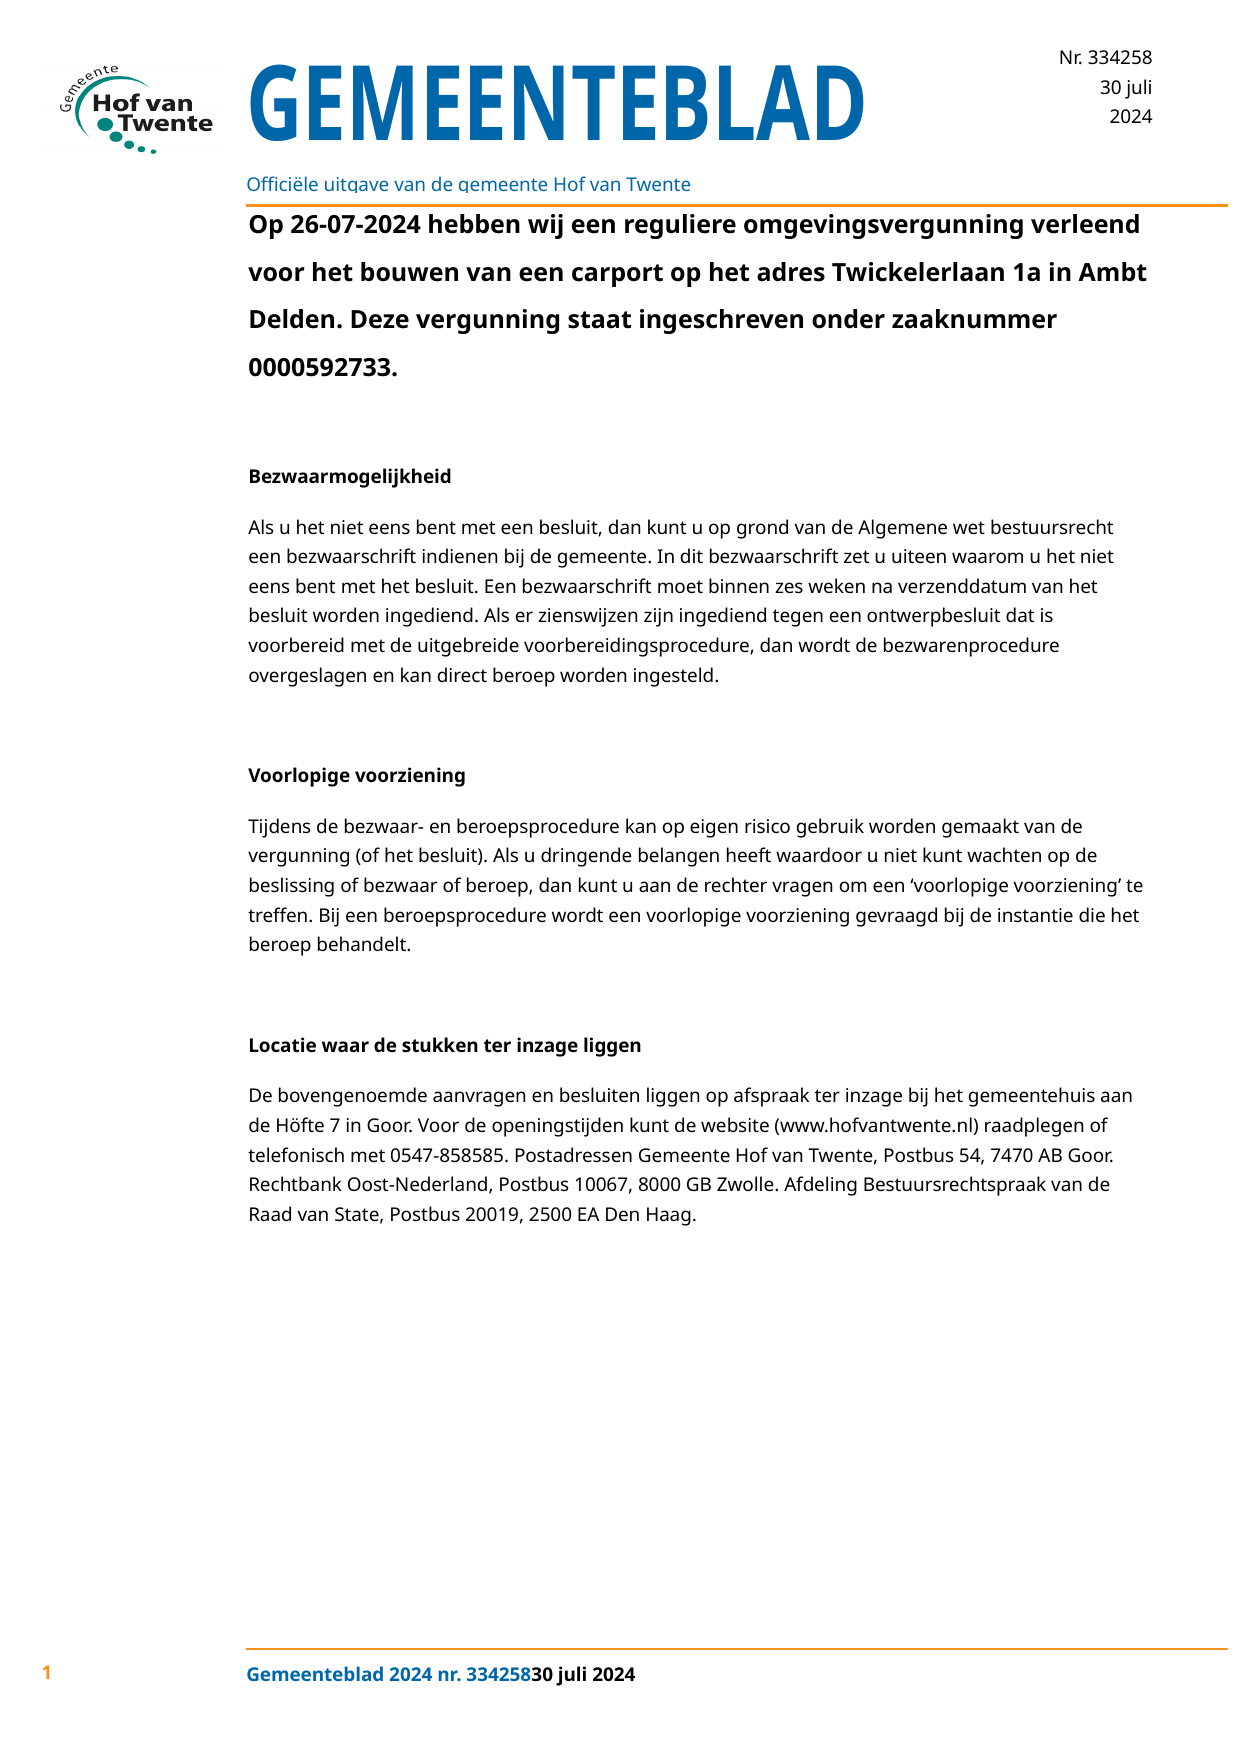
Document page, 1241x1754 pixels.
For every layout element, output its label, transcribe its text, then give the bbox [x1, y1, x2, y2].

text Tijdens de bezwaar- en beroepsprocedure kan op eigen risico gebruik worden gemaakt van de vergunning (of het besluit). Als u dringende belangen heeft waardoor u niet kunt wachten op de beslissing of bezwaar of beroep, dan kunt u aan de rechter vragen om een ‘voorlopige voorziening’ te treffen. Bij een beroepsprocedure wordt een voorlopige voorziening gevraagd bij de instantie die het beroep behandelt. [248, 813, 1152, 957]
text Voorlopige voorziening [248, 763, 1152, 788]
text Op 26-07-2024 hebben wij een reguliere omgevingsvergunning verleend voor het bouwen van een carport op het adres Twickelerlaan 1a in Ambt Delden. Deze vergunning staat ingeschreven onder zaaknummer 0000592733. [248, 207, 1152, 384]
text De bovengenoemde aanvragen en besluiten liggen op afspraak ter inzage bij het gemeentehuis aan de Höfte 7 in Goor. Voor de openingstijden kunt de website (www.hofvantwente.nl) raadplegen of telefonisch met 0547-858585. Postadressen Gemeente Hof van Twente, Postbus 54, 7470 AB Goor. Rechtbank Oost-Nederland, Postbus 10067, 8000 GB Zwolle. Afdeling Bestuursrechtspraak van de Raad van State, Postbus 20019, 2500 EA Den Haag. [248, 1083, 1152, 1227]
text Bezwaarmogelijkheid [248, 463, 1152, 489]
text Als u het niet eens bent met een besluit, dan kunt u op grond van de Algemene wet bestuursrecht een bezwaarschrift indienen bij de gemeente. In dit bezwaarschrift zet u uiteen waarom u het niet eens bent met het besluit. Een bezwaarschrift moet binnen zes weken na verzenddatum van het besluit worden ingediend. Als er zienswijzen zijn ingediend tegen een ontwerpbesluit dat is voorbereid met de uitgebreide voorbereidingsprocedure, dan wordt de bezwarenprocedure overgeslagen en kan direct beroep worden ingesteld. [248, 514, 1152, 688]
picture [41, 47, 231, 172]
text Locatie waar de stukken ter inzage liggen [248, 1032, 1152, 1058]
